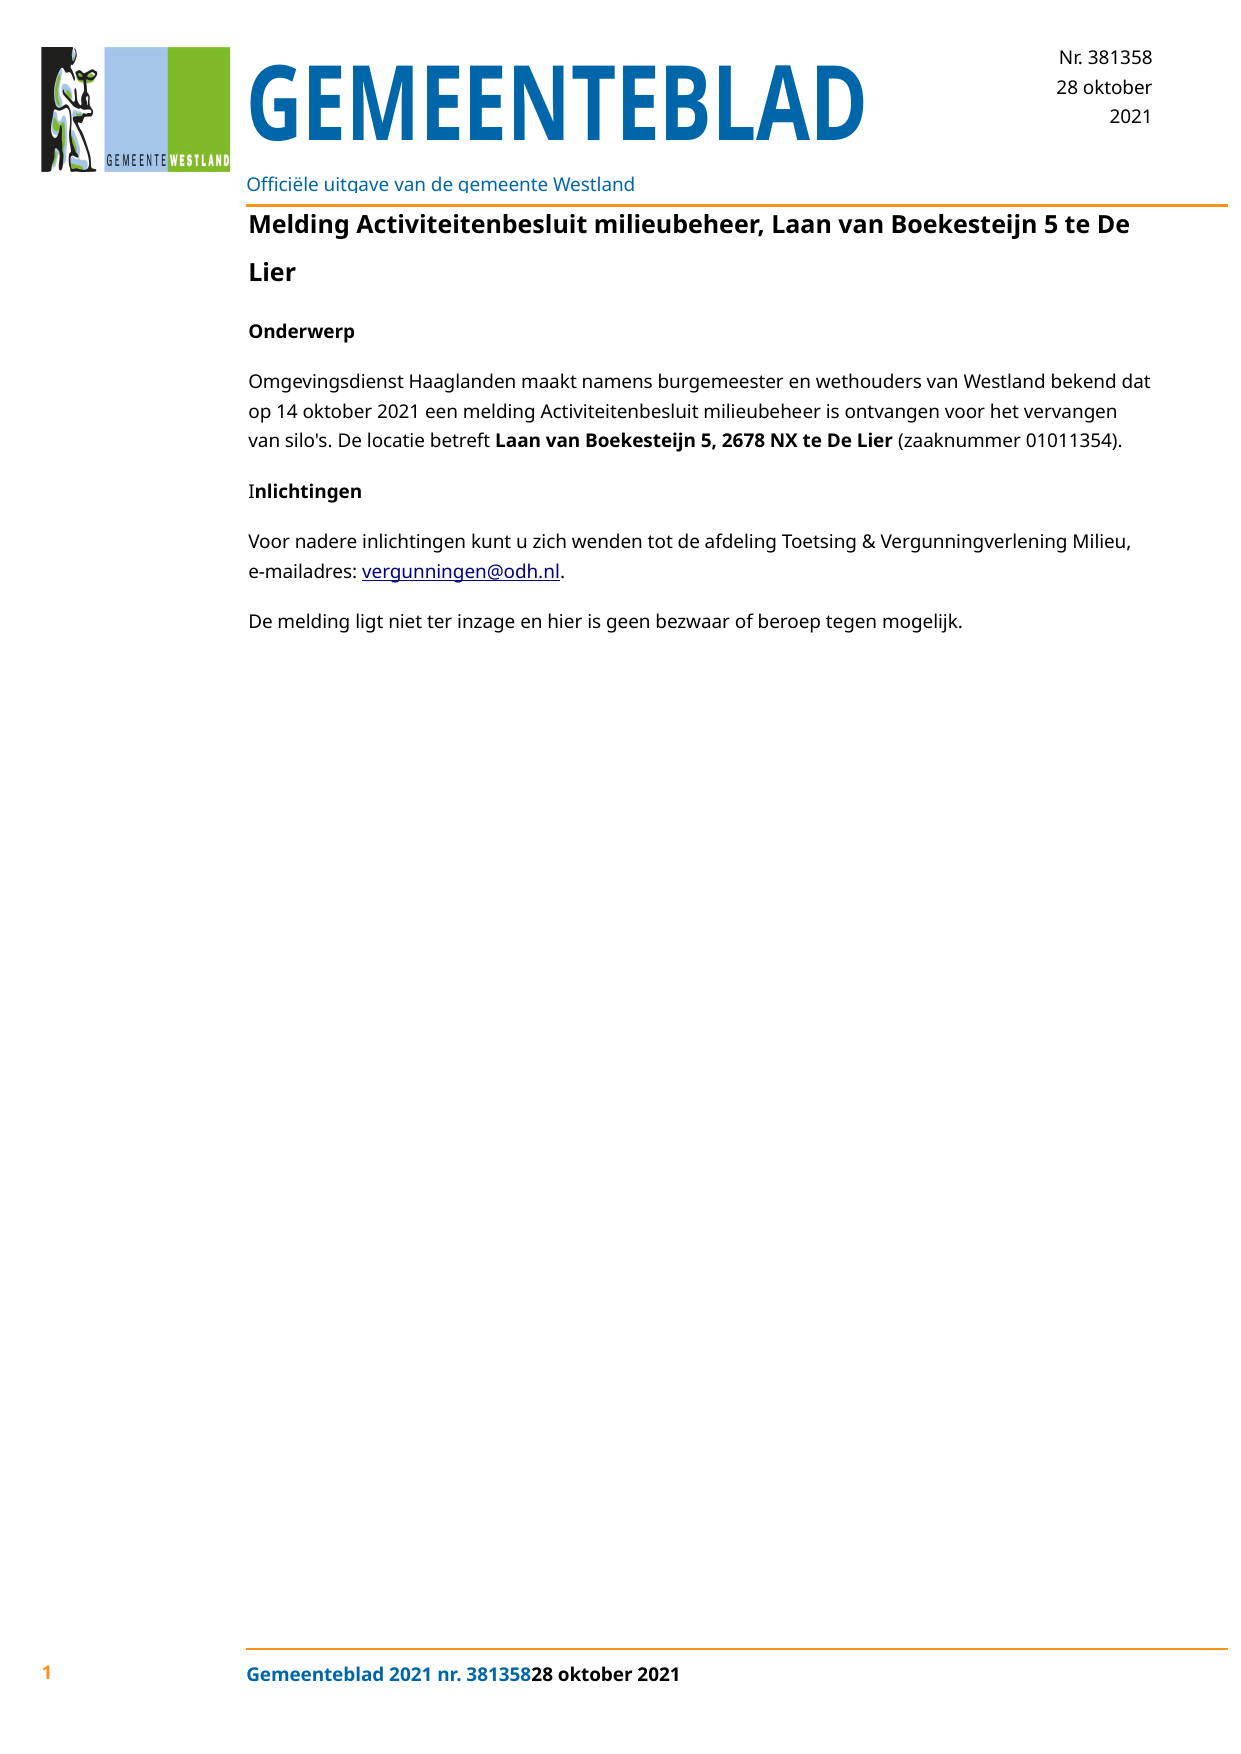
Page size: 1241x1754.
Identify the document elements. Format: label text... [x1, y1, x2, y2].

text Onderwerp [248, 318, 1152, 344]
picture [41, 47, 231, 172]
text Melding Activiteitenbesluit milieubeheer, Laan van Boekesteijn 5 te De Lier [248, 207, 1152, 288]
text Inlichtingen [248, 478, 1152, 504]
text Omgevingsdienst Haaglanden maakt namens burgemeester en wethouders van Westland bekend dat op 14 oktober 2021 een melding Activiteitenbesluit milieubeheer is ontvangen voor het vervangen van silo's. De locatie betreft Laan van Boekesteijn 5, 2678 NX te De Lier (zaaknummer 01011354). [248, 368, 1152, 453]
text Voor nadere inlichtingen kunt u zich wenden tot de afdeling Toetsing & Vergunningverlening Milieu, e-mailadres: vergunningen@odh.nl. [248, 528, 1152, 584]
text De melding ligt niet ter inzage en hier is geen bezwaar of beroep tegen mogelijk. [248, 608, 1152, 634]
